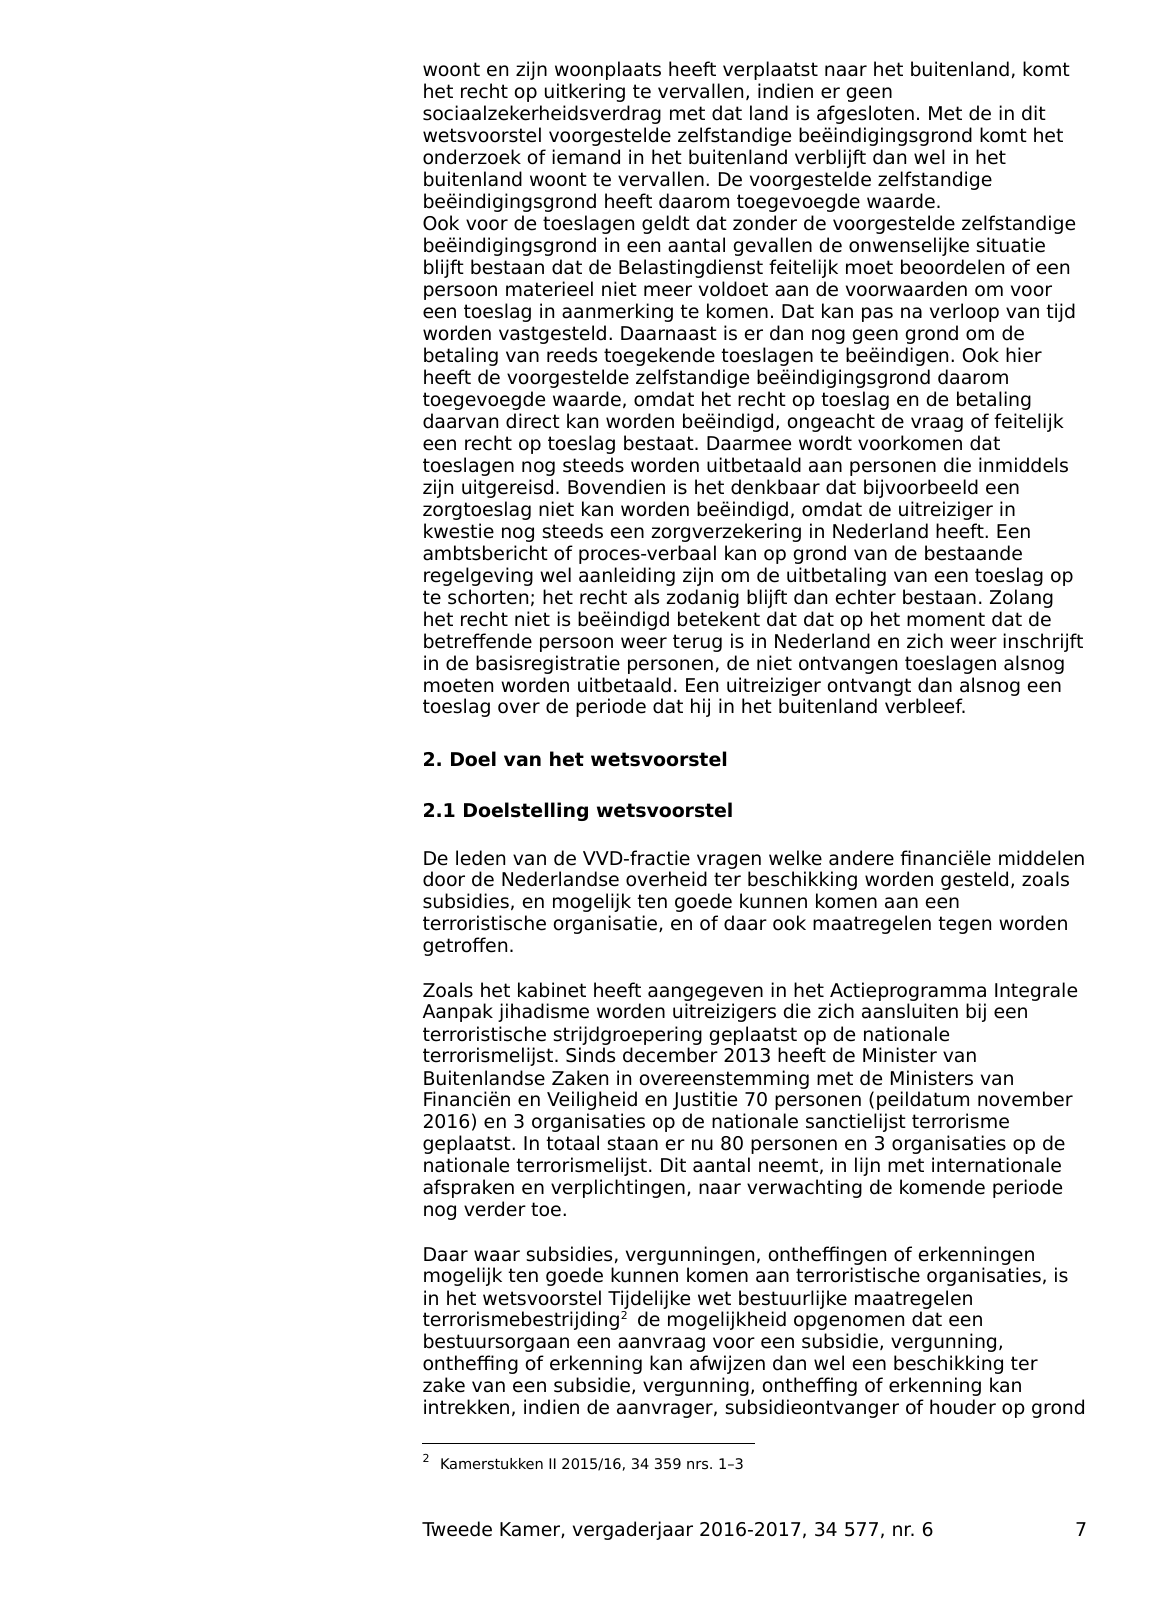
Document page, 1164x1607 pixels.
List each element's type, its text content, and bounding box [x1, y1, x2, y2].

text woont en zijn woonplaats heeft verplaatst naar het buitenland, komt het recht op uitkering te vervallen, indien er geen sociaalzekerheidsverdrag met dat land is afgesloten. Met de in dit wetsvoorstel voorgestelde zelfstandige beëindigingsgrond komt het onderzoek of iemand in het buitenland verblijft dan wel in het buitenland woont te vervallen. De voorgestelde zelfstandige beëindigingsgrond heeft daarom toegevoegde waarde. [422, 59, 1087, 213]
text Daar waar subsidies, vergunningen, ontheffingen of erkenningen mogelijk ten goede kunnen komen aan terroristische organisaties, is in het wetsvoorstel Tijdelijke wet bestuurlijke maatregelen terrorismebestrijding de mogelijkheid opgenomen dat een bestuursorgaan een aanvraag voor een subsidie, vergunning, ontheffing of erkenning kan afwijzen dan wel een beschikking ter zake van een subsidie, vergunning, ontheffing of erkenning kan intrekken, indien de aanvrager, subsidieontvanger of houder op grond [422, 1243, 1087, 1419]
text Kamerstukken II 2015/16, 34 359 nrs. 1–3 [422, 1452, 1087, 1474]
text Ook voor de toeslagen geldt dat zonder de voorgestelde zelfstandige beëindigingsgrond in een aantal gevallen de onwenselijke situatie blijft bestaan dat de Belastingdienst feitelijk moet beoordelen of een persoon materieel niet meer voldoet aan de voorwaarden om voor een toeslag in aanmerking te komen. Dat kan pas na verloop van tijd worden vastgesteld. Daarnaast is er dan nog geen grond om de betaling van reeds toegekende toeslagen te beëindigen. Ook hier heeft de voorgestelde zelfstandige beëindigingsgrond daarom toegevoegde waarde, omdat het recht op toeslag en de betaling daarvan direct kan worden beëindigd, ongeacht de vraag of feitelijk een recht op toeslag bestaat. Daarmee wordt voorkomen dat toeslagen nog steeds worden uitbetaald aan personen die inmiddels zijn uitgereisd. Bovendien is het denkbaar dat bijvoorbeeld een zorgtoeslag niet kan worden beëindigd, omdat de uitreiziger in kwestie nog steeds een zorgverzekering in Nederland heeft. Een ambtsbericht of proces-verbaal kan op grond van de bestaande regelgeving wel aanleiding zijn om de uitbetaling van een toeslag op te schorten; het recht als zodanig blijft dan echter bestaan. Zolang het recht niet is beëindigd betekent dat dat op het moment dat de betreffende persoon weer terug is in Nederland en zich weer inschrijft in de basisregistratie personen, de niet ontvangen toeslagen alsnog moeten worden uitbetaald. Een uitreiziger ontvangt dan alsnog een toeslag over de periode dat hij in het buitenland verbleef. [422, 213, 1087, 718]
subtitle 2.1 Doelstelling wetsvoorstel [422, 800, 1087, 822]
text Zoals het kabinet heeft aangegeven in het Actieprogramma Integrale Aanpak jihadisme worden uitreizigers die zich aansluiten bij een terroristische strijdgroepering geplaatst op de nationale terrorismelijst. Sinds december 2013 heeft de Minister van Buitenlandse Zaken in overeenstemming met de Ministers van Financiën en Veiligheid en Justitie 70 personen (peildatum november 2016) en 3 organisaties op de nationale sanctielijst terrorisme geplaatst. In totaal staan er nu 80 personen en 3 organisaties op de nationale terrorismelijst. Dit aantal neemt, in lijn met internationale afspraken en verplichtingen, naar verwachting de komende periode nog verder toe. [422, 979, 1087, 1221]
text De leden van de VVD-fractie vragen welke andere financiële middelen door de Nederlandse overheid ter beschikking worden gesteld, zoals subsidies, en mogelijk ten goede kunnen komen aan een terroristische organisatie, en of daar ook maatregelen tegen worden getroffen. [422, 847, 1087, 957]
subtitle 2. Doel van het wetsvoorstel [422, 748, 1087, 770]
